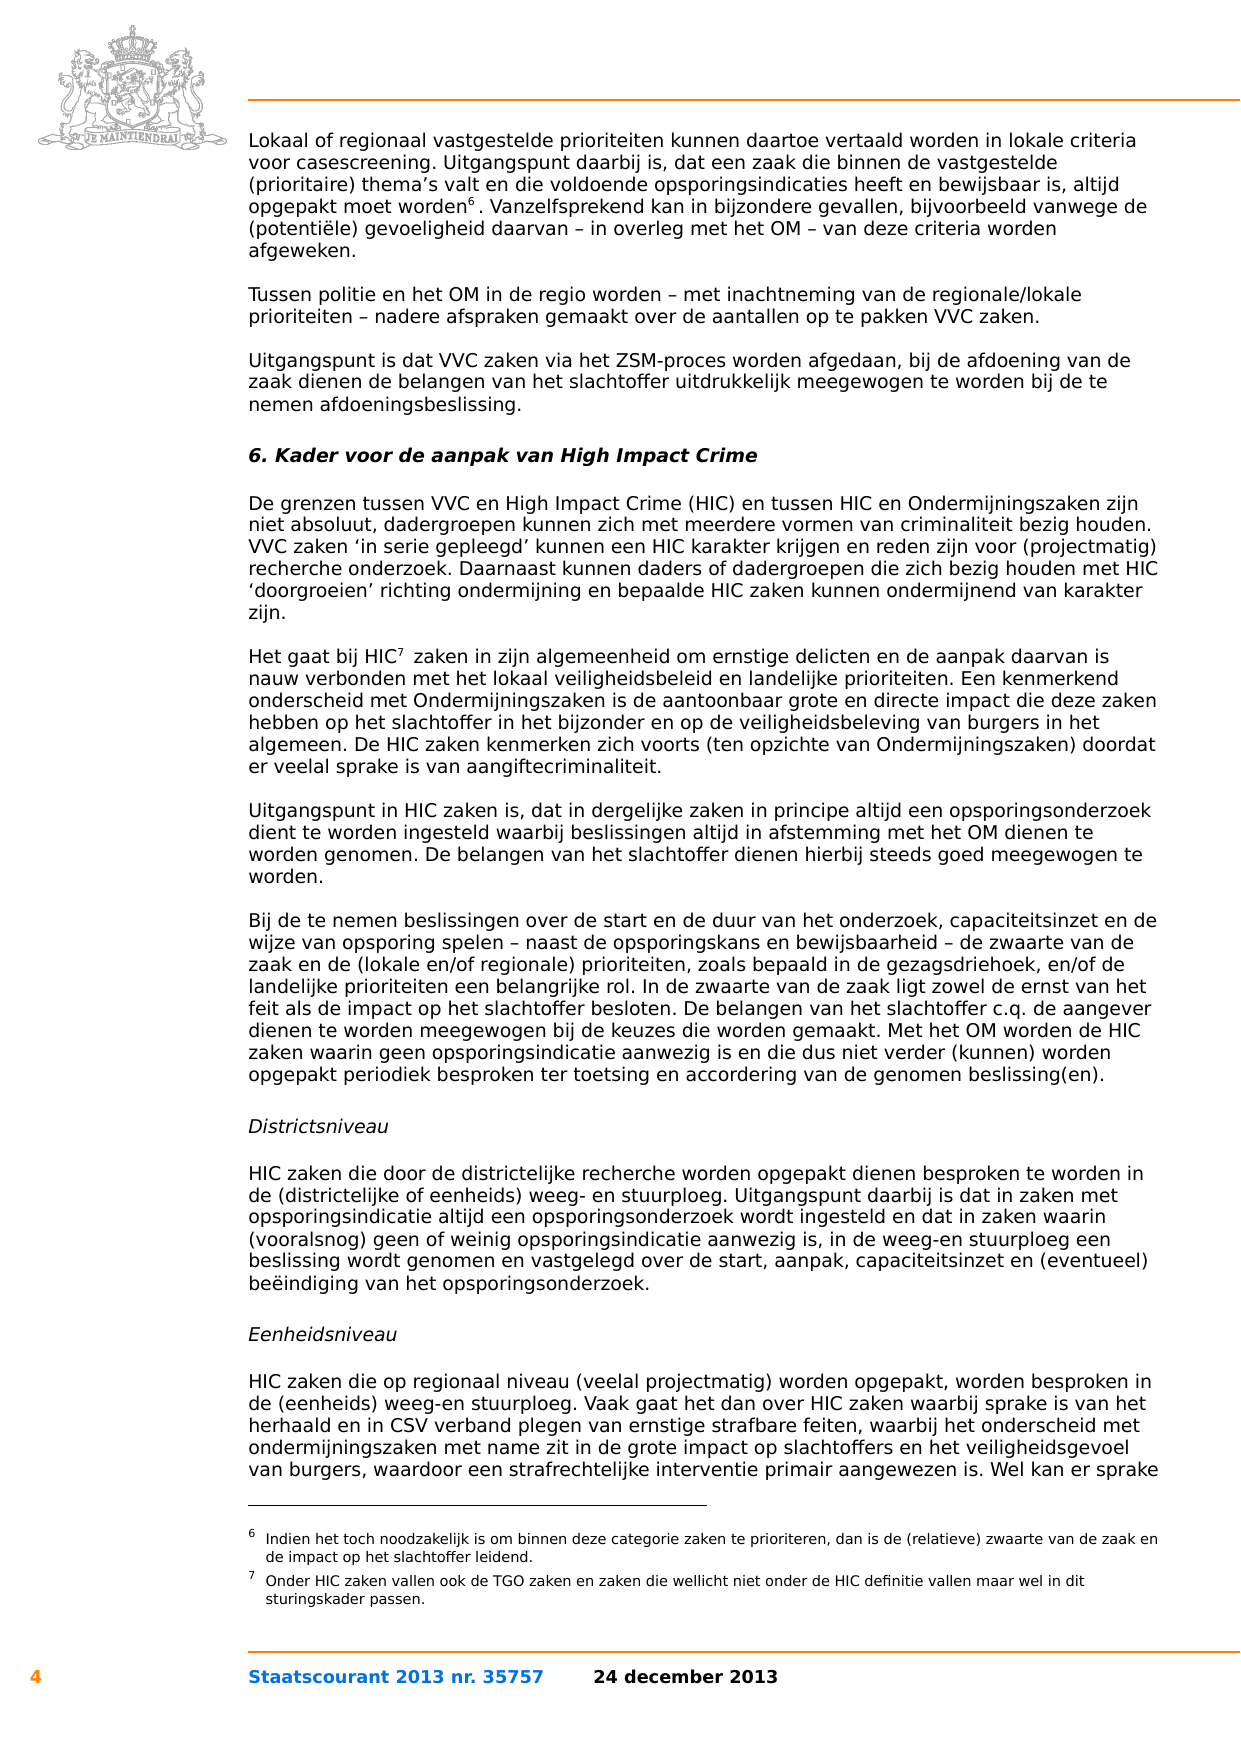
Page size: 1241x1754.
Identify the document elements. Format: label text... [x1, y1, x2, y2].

text HIC zaken die op regionaal niveau (veelal projectmatig) worden opgepakt, worden besproken in de (eenheids) weeg-en stuurploeg. Vaak gaat het dan over HIC zaken waarbij sprake is van het herhaald en in CSV verband plegen van ernstige strafbare feiten, waarbij het onderscheid met ondermijningszaken met name zit in de grote impact op slachtoffers en het veiligheidsgevoel van burgers, waardoor een strafrechtelijke interventie primair aangewezen is. Wel kan er sprake [248, 1371, 1163, 1481]
text HIC zaken die door de districtelijke recherche worden opgepakt dienen besproken te worden in de (districtelijke of eenheids) weeg- en stuurploeg. Uitgangspunt daarbij is dat in zaken met opsporingsindicatie altijd een opsporingsonderzoek wordt ingesteld en dat in zaken waarin (vooralsnog) geen of weinig opsporingsindicatie aanwezig is, in de weeg-en stuurploeg een beslissing wordt genomen en vastgelegd over de start, aanpak, capaciteitsinzet en (eventueel) beëindiging van het opsporingsonderzoek. [248, 1162, 1163, 1294]
picture [38, 25, 227, 150]
text Het gaat bij HIC zaken in zijn algemeenheid om ernstige delicten en de aanpak daarvan is nauw verbonden met het lokaal veiligheidsbeleid en landelijke prioriteiten. Een kenmerkend onderscheid met Ondermijningszaken is de aantoonbaar grote en directe impact die deze zaken hebben op het slachtoffer in het bijzonder en op de veiligheidsbeleving van burgers in het algemeen. De HIC zaken kenmerken zich voorts (ten opzichte van Ondermijningszaken) doordat er veelal sprake is van aangiftecriminaliteit. [248, 646, 1163, 778]
text Bij de te nemen beslissingen over de start en de duur van het onderzoek, capaciteitsinzet en de wijze van opsporing spelen – naast de opsporingskans en bewijsbaarheid – de zwaarte van de zaak en de (lokale en/of regionale) prioriteiten, zoals bepaald in de gezagsdriehoek, en/of de landelijke prioriteiten een belangrijke rol. In de zwaarte van de zaak ligt zowel de ernst van het feit als de impact op het slachtoffer besloten. De belangen van het slachtoffer c.q. de aangever dienen te worden meegewogen bij de keuzes die worden gemaakt. Met het OM worden de HIC zaken waarin geen opsporingsindicatie aanwezig is en die dus niet verder (kunnen) worden opgepakt periodiek besproken ter toetsing en accordering van de genomen beslissing(en). [248, 910, 1163, 1086]
text Indien het toch noodzakelijk is om binnen deze categorie zaken te prioriteren, dan is de (relatieve) zwaarte van de zaak en de impact op het slachtoffer leidend. [248, 1527, 1163, 1566]
subtitle 6. Kader voor de aanpak van High Impact Crime [248, 445, 1163, 467]
text De grenzen tussen VVC en High Impact Crime (HIC) en tussen HIC en Ondermijningszaken zijn niet absoluut, dadergroepen kunnen zich met meerdere vormen van criminaliteit bezig houden. VVC zaken ‘in serie gepleegd’ kunnen een HIC karakter krijgen en reden zijn voor (projectmatig) recherche onderzoek. Daarnaast kunnen daders of dadergroepen die zich bezig houden met HIC ‘doorgroeien’ richting ondermijning en bepaalde HIC zaken kunnen ondermijnend van karakter zijn. [248, 492, 1163, 624]
text Uitgangspunt in HIC zaken is, dat in dergelijke zaken in principe altijd een opsporingsonderzoek dient te worden ingesteld waarbij beslissingen altijd in afstemming met het OM dienen te worden genomen. De belangen van het slachtoffer dienen hierbij steeds goed meegewogen te worden. [248, 800, 1163, 888]
text Onder HIC zaken vallen ook de TGO zaken en zaken die wellicht niet onder de HIC definitie vallen maar wel in dit sturingskader passen. [248, 1569, 1163, 1608]
text Uitgangspunt is dat VVC zaken via het ZSM-proces worden afgedaan, bij de afdoening van de zaak dienen de belangen van het slachtoffer uitdrukkelijk meegewogen te worden bij de te nemen afdoeningsbeslissing. [248, 349, 1163, 415]
text Tussen politie en het OM in de regio worden – met inachtneming van de regionale/lokale prioriteiten – nadere afspraken gemaakt over de aantallen op te pakken VVC zaken. [248, 284, 1163, 328]
subtitle Eenheidsniveau [248, 1324, 1163, 1346]
subtitle Districtsniveau [248, 1116, 1163, 1137]
text Lokaal of regionaal vastgestelde prioriteiten kunnen daartoe vertaald worden in lokale criteria voor casescreening. Uitgangspunt daarbij is, dat een zaak die binnen de vastgestelde (prioritaire) thema’s valt en die voldoende opsporingsindicaties heeft en bewijsbaar is, altijd opgepakt moet worden. Vanzelfsprekend kan in bijzondere gevallen, bijvoorbeeld vanwege de (potentiële) gevoeligheid daarvan – in overleg met het OM – van deze criteria worden afgeweken. [248, 130, 1163, 262]
